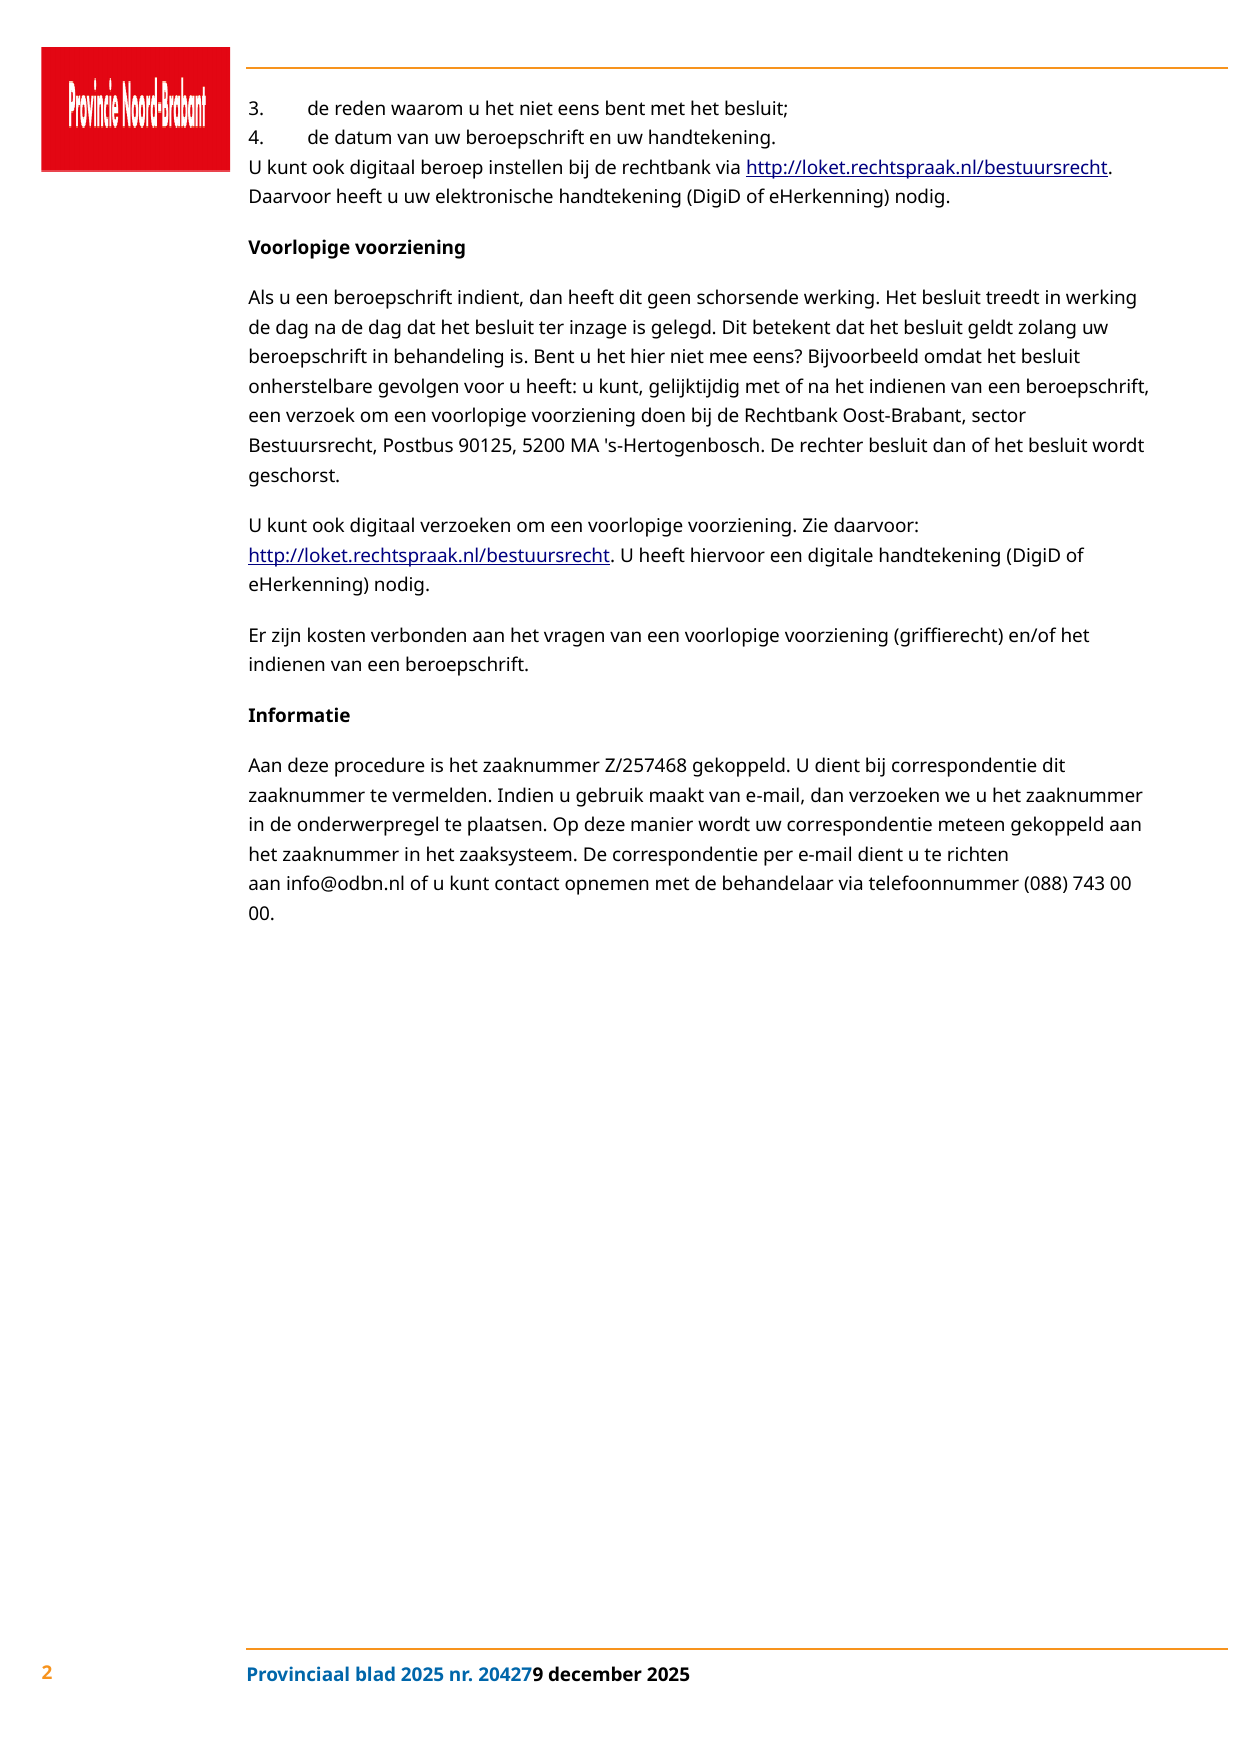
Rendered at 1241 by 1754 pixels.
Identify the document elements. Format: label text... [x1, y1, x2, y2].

text Aan deze procedure is het zaaknummer Z/257468 gekoppeld. U dient bij correspondentie dit zaaknummer te vermelden. Indien u gebruik maakt van e-mail, dan verzoeken we u het zaaknummer in de onderwerpregel te plaatsen. Op deze manier wordt uw correspondentie meteen gekoppeld aan het zaaknummer in het zaaksysteem. De correspondentie per e-mail dient u te richten aan info@odbn.nl of u kunt contact opnemen met de behandelaar via telefoonnummer (088) 743 00 00. [248, 752, 1152, 926]
list de datum van uw beroepschrift en uw handtekening. [248, 124, 1152, 150]
text Er zijn kosten verbonden aan het vragen van een voorlopige voorziening (griffierecht) en/of het indienen van een beroepschrift. [248, 622, 1152, 677]
list de reden waarom u het niet eens bent met het besluit; [248, 95, 1152, 121]
text Informatie [248, 702, 1152, 728]
text U kunt ook digitaal verzoeken om een voorlopige voorziening. Zie daarvoor: http://loket.rechtspraak.nl/bestuursrecht. U heeft hiervoor een digitale handtekening (DigiD of eHerkenning) nodig. [248, 512, 1152, 597]
picture [41, 47, 231, 172]
text Als u een beroepschrift indient, dan heeft dit geen schorsende werking. Het besluit treedt in werking de dag na de dag dat het besluit ter inzage is gelegd. Dit betekent dat het besluit geldt zolang uw beroepschrift in behandeling is. Bent u het hier niet mee eens? Bijvoorbeeld omdat het besluit onherstelbare gevolgen voor u heeft: u kunt, gelijktijdig met of na het indienen van een beroepschrift, een verzoek om een voorlopige voorziening doen bij de Rechtbank Oost-Brabant, sector Bestuursrecht, Postbus 90125, 5200 MA 's‑Hertogenbosch. De rechter besluit dan of het besluit wordt geschorst. [248, 284, 1152, 488]
text U kunt ook digitaal beroep instellen bij de rechtbank via http://loket.rechtspraak.nl/bestuursrecht. Daarvoor heeft u uw elektronische handtekening (DigiD of eHerkenning) nodig. [248, 154, 1152, 209]
text Voorlopige voorziening [248, 234, 1152, 260]
